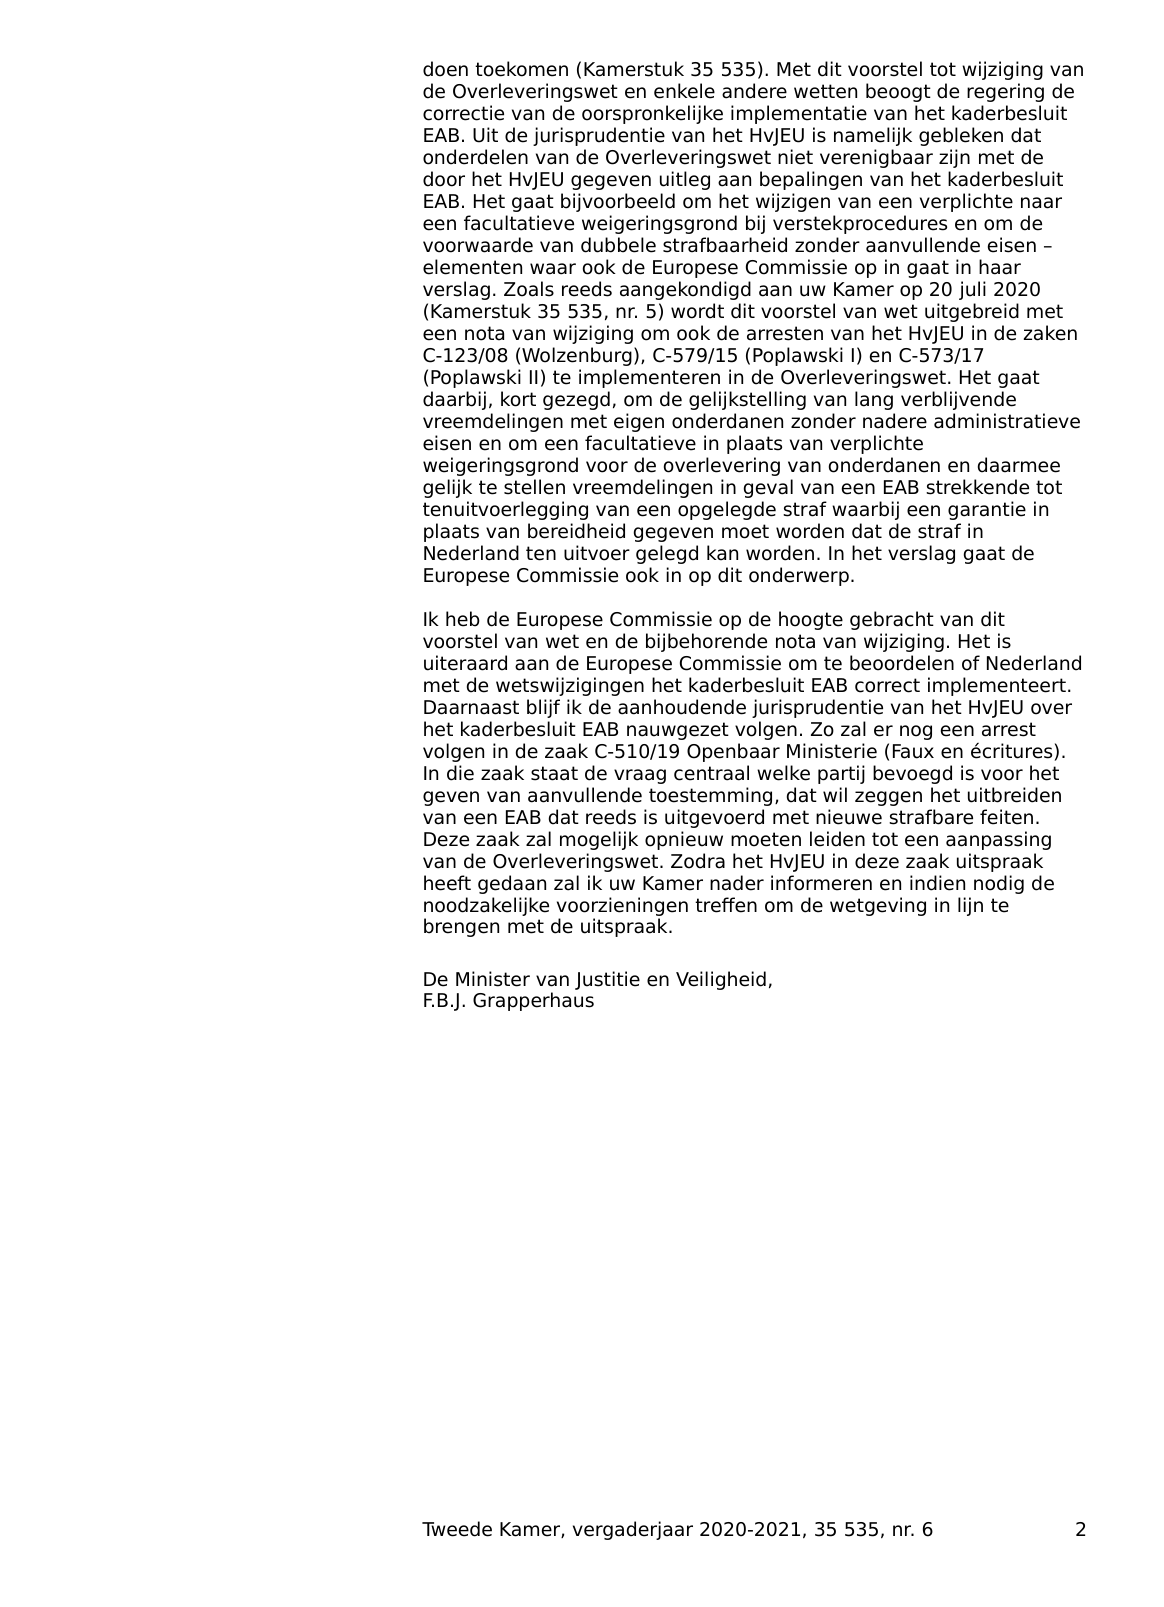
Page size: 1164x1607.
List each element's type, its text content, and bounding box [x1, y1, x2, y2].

text doen toekomen (Kamerstuk 35 535). Met dit voorstel tot wijziging van de Overleveringswet en enkele andere wetten beoogt de regering de correctie van de oorspronkelijke implementatie van het kaderbesluit EAB. Uit de jurisprudentie van het HvJEU is namelijk gebleken dat onderdelen van de Overleveringswet niet verenigbaar zijn met de door het HvJEU gegeven uitleg aan bepalingen van het kaderbesluit EAB. Het gaat bijvoorbeeld om het wijzigen van een verplichte naar een facultatieve weigeringsgrond bij verstekprocedures en om de voorwaarde van dubbele strafbaarheid zonder aanvullende eisen – elementen waar ook de Europese Commissie op in gaat in haar verslag. Zoals reeds aangekondigd aan uw Kamer op 20 juli 2020 (Kamerstuk 35 535, nr. 5) wordt dit voorstel van wet uitgebreid met een nota van wijziging om ook de arresten van het HvJEU in de zaken C-123/08 (Wolzenburg), C-579/15 (Poplawski I) en C-573/17 (Poplawski II) te implementeren in de Overleveringswet. Het gaat daarbij, kort gezegd, om de gelijkstelling van lang verblijvende vreemdelingen met eigen onderdanen zonder nadere administratieve eisen en om een facultatieve in plaats van verplichte weigeringsgrond voor de overlevering van onderdanen en daarmee gelijk te stellen vreemdelingen in geval van een EAB strekkende tot tenuitvoerlegging van een opgelegde straf waarbij een garantie in plaats van bereidheid gegeven moet worden dat de straf in Nederland ten uitvoer gelegd kan worden. In het verslag gaat de Europese Commissie ook in op dit onderwerp. [422, 59, 1087, 587]
text Ik heb de Europese Commissie op de hoogte gebracht van dit voorstel van wet en de bijbehorende nota van wijziging. Het is uiteraard aan de Europese Commissie om te beoordelen of Nederland met de wetswijzigingen het kaderbesluit EAB correct implementeert. Daarnaast blijf ik de aanhoudende jurisprudentie van het HvJEU over het kaderbesluit EAB nauwgezet volgen. Zo zal er nog een arrest volgen in de zaak C-510/19 Openbaar Ministerie (Faux en écritures). In die zaak staat de vraag centraal welke partij bevoegd is voor het geven van aanvullende toestemming, dat wil zeggen het uitbreiden van een EAB dat reeds is uitgevoerd met nieuwe strafbare feiten. Deze zaak zal mogelijk opnieuw moeten leiden tot een aanpassing van de Overleveringswet. Zodra het HvJEU in deze zaak uitspraak heeft gedaan zal ik uw Kamer nader informeren en indien nodig de noodzakelijke voorzieningen treffen om de wetgeving in lijn te brengen met de uitspraak. [422, 609, 1087, 938]
text De Minister van Justitie en Veiligheid, F.B.J. Grapperhaus [422, 968, 1087, 1012]
